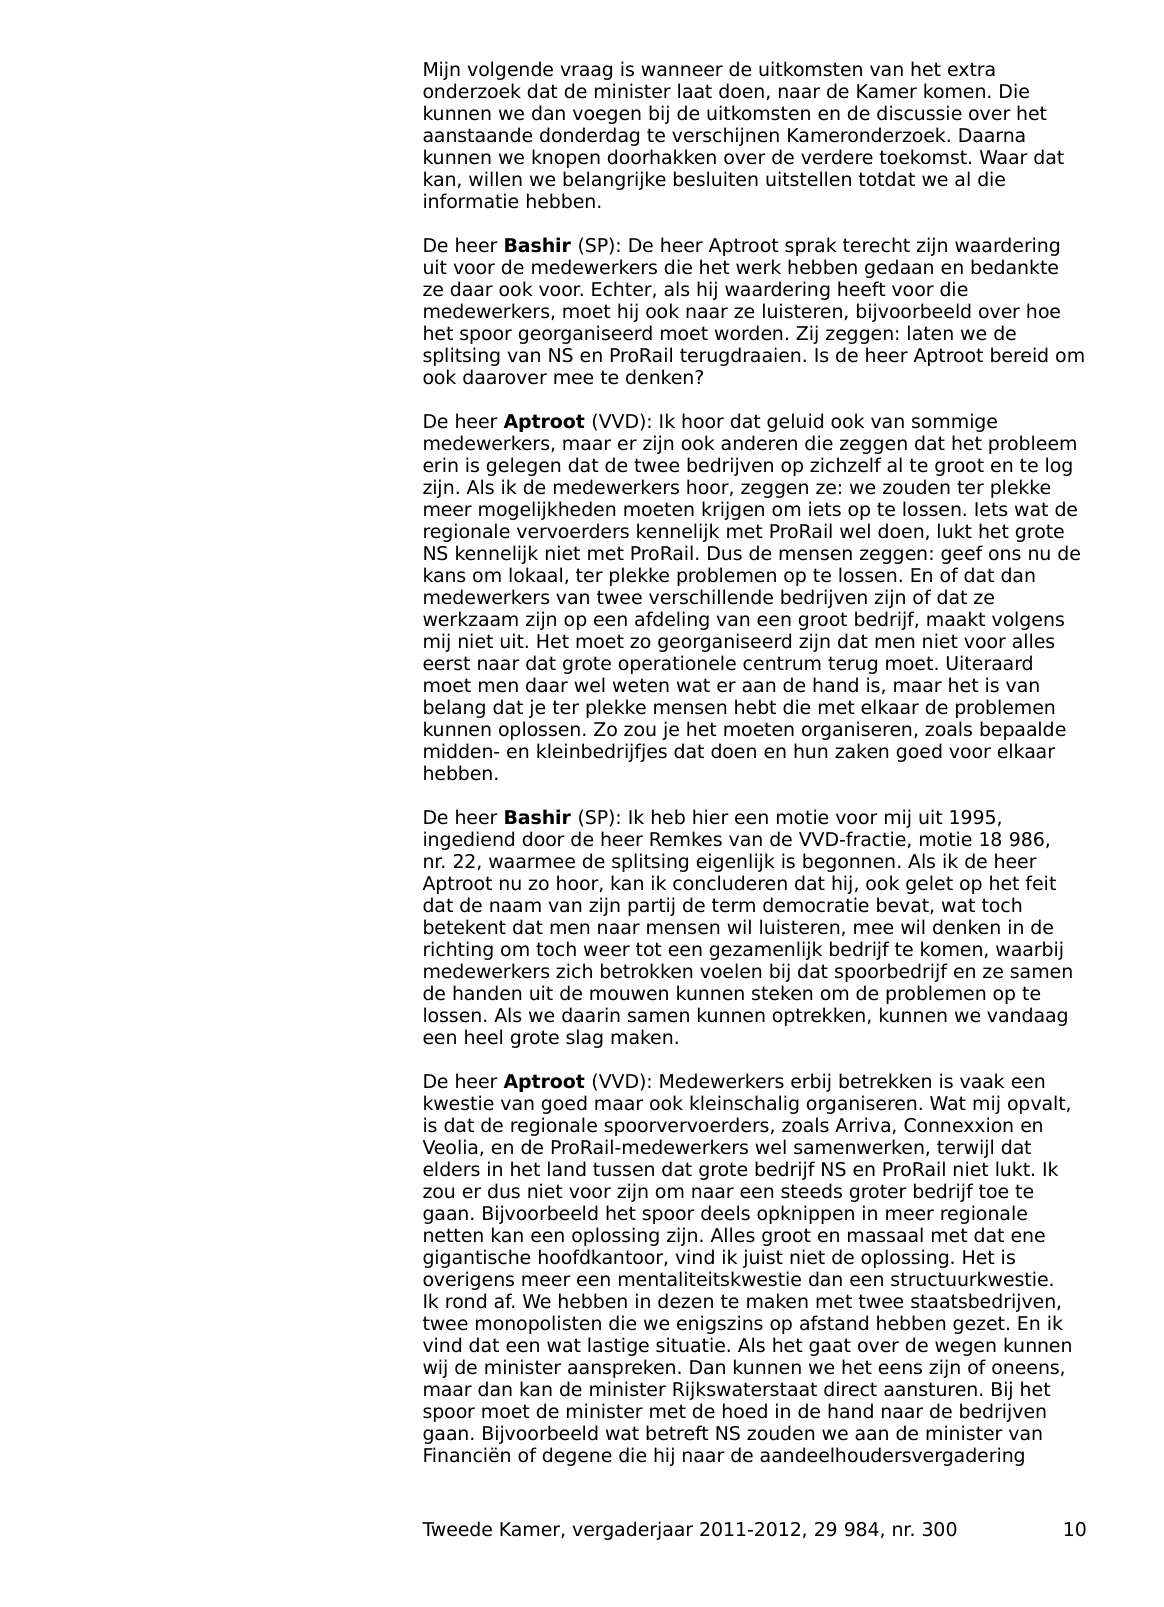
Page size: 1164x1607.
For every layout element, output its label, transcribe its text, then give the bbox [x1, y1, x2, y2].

text De heer Bashir (SP): De heer Aptroot sprak terecht zijn waardering uit voor de medewerkers die het werk hebben gedaan en bedankte ze daar ook voor. Echter, als hij waardering heeft voor die medewerkers, moet hij ook naar ze luisteren, bijvoorbeeld over hoe het spoor georganiseerd moet worden. Zij zeggen: laten we de splitsing van NS en ProRail terugdraaien. Is de heer Aptroot bereid om ook daarover mee te denken? [422, 235, 1087, 389]
text De heer Aptroot (VVD): Medewerkers erbij betrekken is vaak een kwestie van goed maar ook kleinschalig organiseren. Wat mij opvalt, is dat de regionale spoorvervoerders, zoals Arriva, Connexxion en Veolia, en de ProRail-medewerkers wel samenwerken, terwijl dat elders in het land tussen dat grote bedrijf NS en ProRail niet lukt. Ik zou er dus niet voor zijn om naar een steeds groter bedrijf toe te gaan. Bijvoorbeeld het spoor deels opknippen in meer regionale netten kan een oplossing zijn. Alles groot en massaal met dat ene gigantische hoofdkantoor, vind ik juist niet de oplossing. Het is overigens meer een mentaliteitskwestie dan een structuurkwestie. [422, 1071, 1087, 1291]
text Mijn volgende vraag is wanneer de uitkomsten van het extra onderzoek dat de minister laat doen, naar de Kamer komen. Die kunnen we dan voegen bij de uitkomsten en de discussie over het aanstaande donderdag te verschijnen Kameronderzoek. Daarna kunnen we knopen doorhakken over de verdere toekomst. Waar dat kan, willen we belangrijke besluiten uitstellen totdat we al die informatie hebben. [422, 59, 1087, 213]
text Ik rond af. We hebben in dezen te maken met twee staatsbedrijven, twee monopolisten die we enigszins op afstand hebben gezet. En ik vind dat een wat lastige situatie. Als het gaat over de wegen kunnen wij de minister aanspreken. Dan kunnen we het eens zijn of oneens, maar dan kan de minister Rijkswaterstaat direct aansturen. Bij het spoor moet de minister met de hoed in de hand naar de bedrijven gaan. Bijvoorbeeld wat betreft NS zouden we aan de minister van Financiën of degene die hij naar de aandeelhoudersvergadering [422, 1291, 1087, 1467]
text De heer Aptroot (VVD): Ik hoor dat geluid ook van sommige medewerkers, maar er zijn ook anderen die zeggen dat het probleem erin is gelegen dat de twee bedrijven op zichzelf al te groot en te log zijn. Als ik de medewerkers hoor, zeggen ze: we zouden ter plekke meer mogelijkheden moeten krijgen om iets op te lossen. Iets wat de regionale vervoerders kennelijk met ProRail wel doen, lukt het grote NS kennelijk niet met ProRail. Dus de mensen zeggen: geef ons nu de kans om lokaal, ter plekke problemen op te lossen. En of dat dan medewerkers van twee verschillende bedrijven zijn of dat ze werkzaam zijn op een afdeling van een groot bedrijf, maakt volgens mij niet uit. Het moet zo georganiseerd zijn dat men niet voor alles eerst naar dat grote operationele centrum terug moet. Uiteraard moet men daar wel weten wat er aan de hand is, maar het is van belang dat je ter plekke mensen hebt die met elkaar de problemen kunnen oplossen. Zo zou je het moeten organiseren, zoals bepaalde midden- en kleinbedrijfjes dat doen en hun zaken goed voor elkaar hebben. [422, 411, 1087, 785]
text De heer Bashir (SP): Ik heb hier een motie voor mij uit 1995, ingediend door de heer Remkes van de VVD-fractie, motie 18 986, nr. 22, waarmee de splitsing eigenlijk is begonnen. Als ik de heer Aptroot nu zo hoor, kan ik concluderen dat hij, ook gelet op het feit dat de naam van zijn partij de term democratie bevat, wat toch betekent dat men naar mensen wil luisteren, mee wil denken in de richting om toch weer tot een gezamenlijk bedrijf te komen, waarbij medewerkers zich betrokken voelen bij dat spoorbedrijf en ze samen de handen uit de mouwen kunnen steken om de problemen op te lossen. Als we daarin samen kunnen optrekken, kunnen we vandaag een heel grote slag maken. [422, 807, 1087, 1049]
